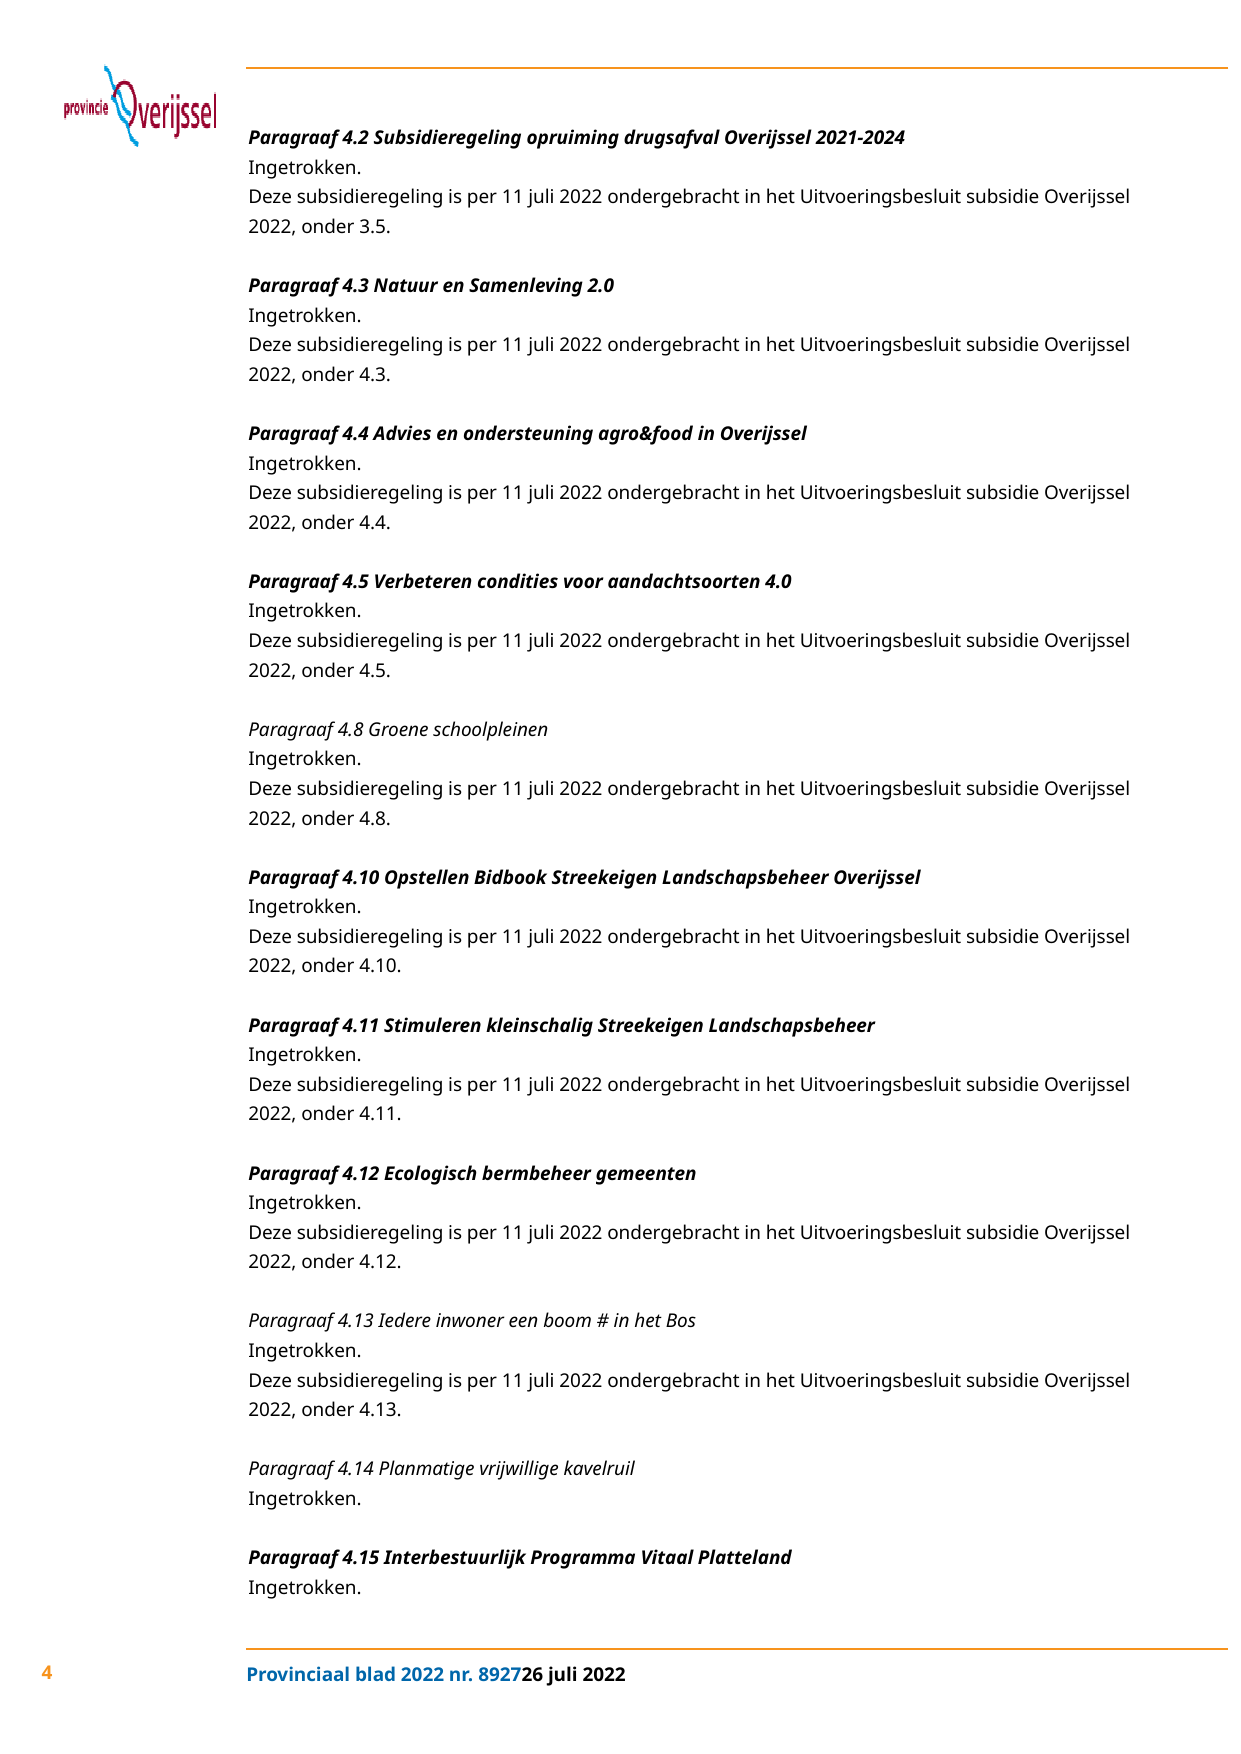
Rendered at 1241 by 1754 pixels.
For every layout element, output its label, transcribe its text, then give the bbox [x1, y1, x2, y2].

text Deze subsidieregeling is per 11 juli 2022 ondergebracht in het Uitvoeringsbesluit subsidie Overijssel 2022, onder 4.13. [248, 1367, 1152, 1422]
text Ingetrokken. [248, 1337, 1152, 1363]
text Deze subsidieregeling is per 11 juli 2022 ondergebracht in het Uitvoeringsbesluit subsidie Overijssel 2022, onder 4.3. [248, 331, 1152, 387]
text Ingetrokken. [248, 1189, 1152, 1215]
text Ingetrokken. [248, 302, 1152, 328]
picture [41, 47, 231, 172]
text Deze subsidieregeling is per 11 juli 2022 ondergebracht in het Uitvoeringsbesluit subsidie Overijssel 2022, onder 4.10. [248, 923, 1152, 978]
text Paragraaf 4.8 Groene schoolpleinen [248, 716, 1152, 742]
text Ingetrokken. [248, 1574, 1152, 1600]
text Ingetrokken. [248, 1485, 1152, 1511]
text Deze subsidieregeling is per 11 juli 2022 ondergebracht in het Uitvoeringsbesluit subsidie Overijssel 2022, onder 4.11. [248, 1071, 1152, 1126]
text Ingetrokken. [248, 598, 1152, 623]
text Paragraaf 4.2 Subsidieregeling opruiming drugsafval Overijssel 2021-2024 [248, 124, 1152, 150]
text Paragraaf 4.13 Iedere inwoner een boom # in het Bos [248, 1308, 1152, 1333]
text Paragraaf 4.4 Advies en ondersteuning agro&food in Overijssel [248, 420, 1152, 446]
text Ingetrokken. [248, 450, 1152, 476]
text Deze subsidieregeling is per 11 juli 2022 ondergebracht in het Uitvoeringsbesluit subsidie Overijssel 2022, onder 4.8. [248, 775, 1152, 831]
text Paragraaf 4.12 Ecologisch bermbeheer gemeenten [248, 1160, 1152, 1186]
text Deze subsidieregeling is per 11 juli 2022 ondergebracht in het Uitvoeringsbesluit subsidie Overijssel 2022, onder 4.4. [248, 479, 1152, 535]
text Paragraaf 4.10 Opstellen Bidbook Streekeigen Landschapsbeheer Overijssel [248, 864, 1152, 890]
text Paragraaf 4.5 Verbeteren condities voor aandachtsoorten 4.0 [248, 568, 1152, 594]
text Paragraaf 4.14 Planmatige vrijwillige kavelruil [248, 1456, 1152, 1481]
text Deze subsidieregeling is per 11 juli 2022 ondergebracht in het Uitvoeringsbesluit subsidie Overijssel 2022, onder 4.12. [248, 1219, 1152, 1274]
text Paragraaf 4.15 Interbestuurlijk Programma Vitaal Platteland [248, 1544, 1152, 1570]
text Ingetrokken. [248, 1041, 1152, 1067]
text Deze subsidieregeling is per 11 juli 2022 ondergebracht in het Uitvoeringsbesluit subsidie Overijssel 2022, onder 4.5. [248, 627, 1152, 683]
text Ingetrokken. [248, 154, 1152, 180]
text Ingetrokken. [248, 746, 1152, 771]
text Paragraaf 4.3 Natuur en Samenleving 2.0 [248, 272, 1152, 298]
text Ingetrokken. [248, 893, 1152, 919]
text Deze subsidieregeling is per 11 juli 2022 ondergebracht in het Uitvoeringsbesluit subsidie Overijssel 2022, onder 3.5. [248, 183, 1152, 239]
text Paragraaf 4.11 Stimuleren kleinschalig Streekeigen Landschapsbeheer [248, 1012, 1152, 1038]
